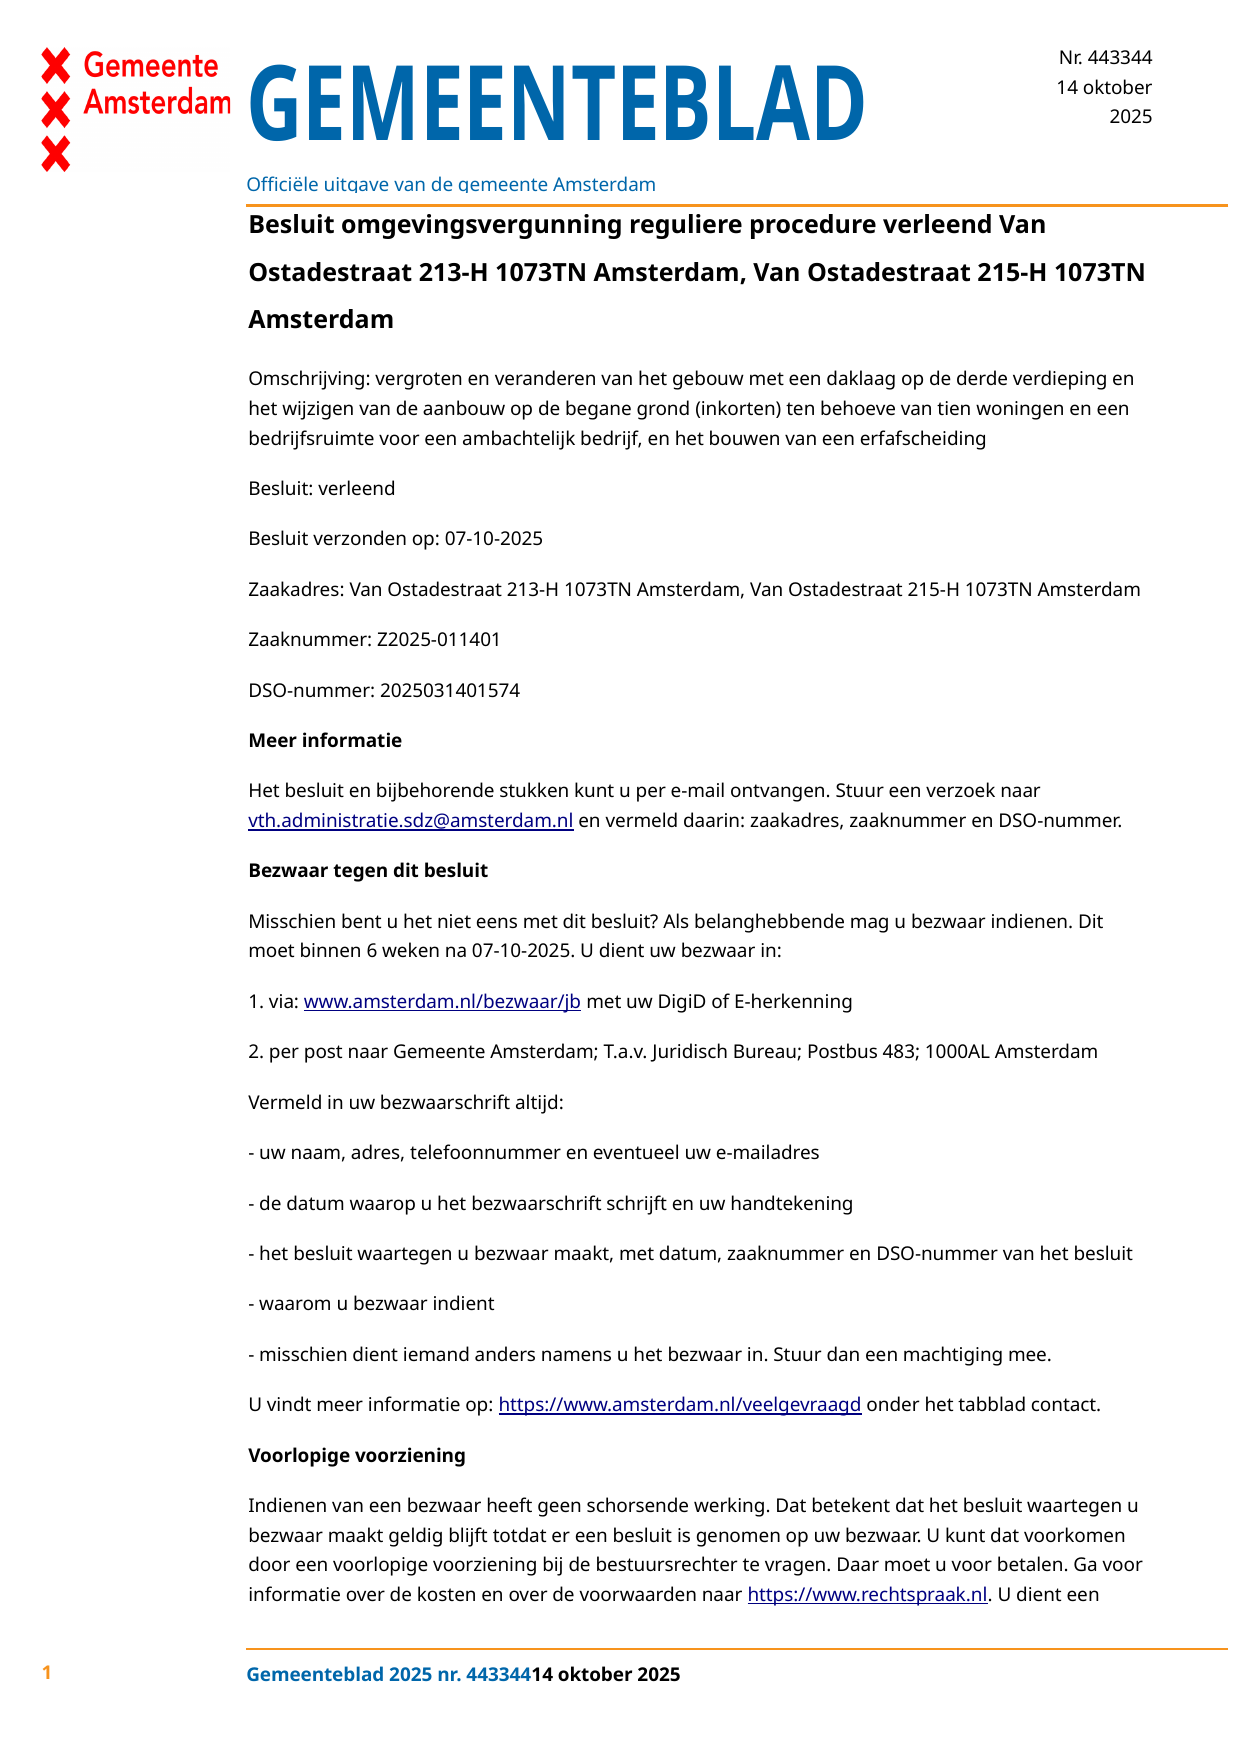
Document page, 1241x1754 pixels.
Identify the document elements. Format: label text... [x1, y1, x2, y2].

picture [41, 47, 231, 172]
text 2. per post naar Gemeente Amsterdam; T.a.v. Juridisch Bureau; Postbus 483; 1000AL Amsterdam [248, 1038, 1152, 1064]
text Besluit omgevingsvergunning reguliere procedure verleend Van Ostadestraat 213-H 1073TN Amsterdam, Van Ostadestraat 215-H 1073TN Amsterdam [248, 207, 1152, 336]
text Besluit: verleend [248, 475, 1152, 501]
text Misschien bent u het niet eens met dit besluit? Als belanghebbende mag u bezwaar indienen. Dit moet binnen 6 weken na 07-10-2025. U dient uw bezwaar in: [248, 908, 1152, 963]
text Bezwaar tegen dit besluit [248, 858, 1152, 883]
text - het besluit waartegen u bezwaar maakt, met datum, zaaknummer en DSO-nummer van het besluit [248, 1240, 1152, 1266]
text Zaakadres: Van Ostadestraat 213-H 1073TN Amsterdam, Van Ostadestraat 215-H 1073TN Amsterdam [248, 576, 1152, 602]
text - uw naam, adres, telefoonnummer en eventueel uw e-mailadres [248, 1139, 1152, 1165]
text DSO-nummer: 2025031401574 [248, 677, 1152, 702]
text 1. via: www.amsterdam.nl/bezwaar/jb met uw DigiD of E-herkenning [248, 988, 1152, 1014]
text Omschrijving: vergroten en veranderen van het gebouw met een daklaag op de derde verdieping en het wijzigen van de aanbouw op de begane grond (inkorten) ten behoeve van tien woningen en een bedrijfsruimte voor een ambachtelijk bedrijf, en het bouwen van een erfafscheiding [248, 366, 1152, 450]
text Indienen van een bezwaar heeft geen schorsende werking. Dat betekent dat het besluit waartegen u bezwaar maakt geldig blijft totdat er een besluit is genomen op uw bezwaar. U kunt dat voorkomen door een voorlopige voorziening bij de bestuursrechter te vragen. Daar moet u voor betalen. Ga voor informatie over de kosten en over de voorwaarden naar https://www.rechtspraak.nl. U dient een [248, 1492, 1152, 1607]
text Meer informatie [248, 727, 1152, 753]
text Vermeld in uw bezwaarschrift altijd: [248, 1089, 1152, 1114]
text Zaaknummer: Z2025-011401 [248, 626, 1152, 652]
text Voorlopige voorziening [248, 1442, 1152, 1467]
text Besluit verzonden op: 07-10-2025 [248, 526, 1152, 551]
text Het besluit en bijbehorende stukken kunt u per e-mail ontvangen. Stuur een verzoek naar vth.administratie.sdz@amsterdam.nl en vermeld daarin: zaakadres, zaaknummer en DSO-nummer. [248, 778, 1152, 833]
text U vindt meer informatie op: https://www.amsterdam.nl/veelgevraagd onder het tabblad contact. [248, 1391, 1152, 1417]
text - misschien dient iemand anders namens u het bezwaar in. Stuur dan een machtiging mee. [248, 1341, 1152, 1367]
text - de datum waarop u het bezwaarschrift schrijft en uw handtekening [248, 1190, 1152, 1215]
text - waarom u bezwaar indient [248, 1291, 1152, 1316]
